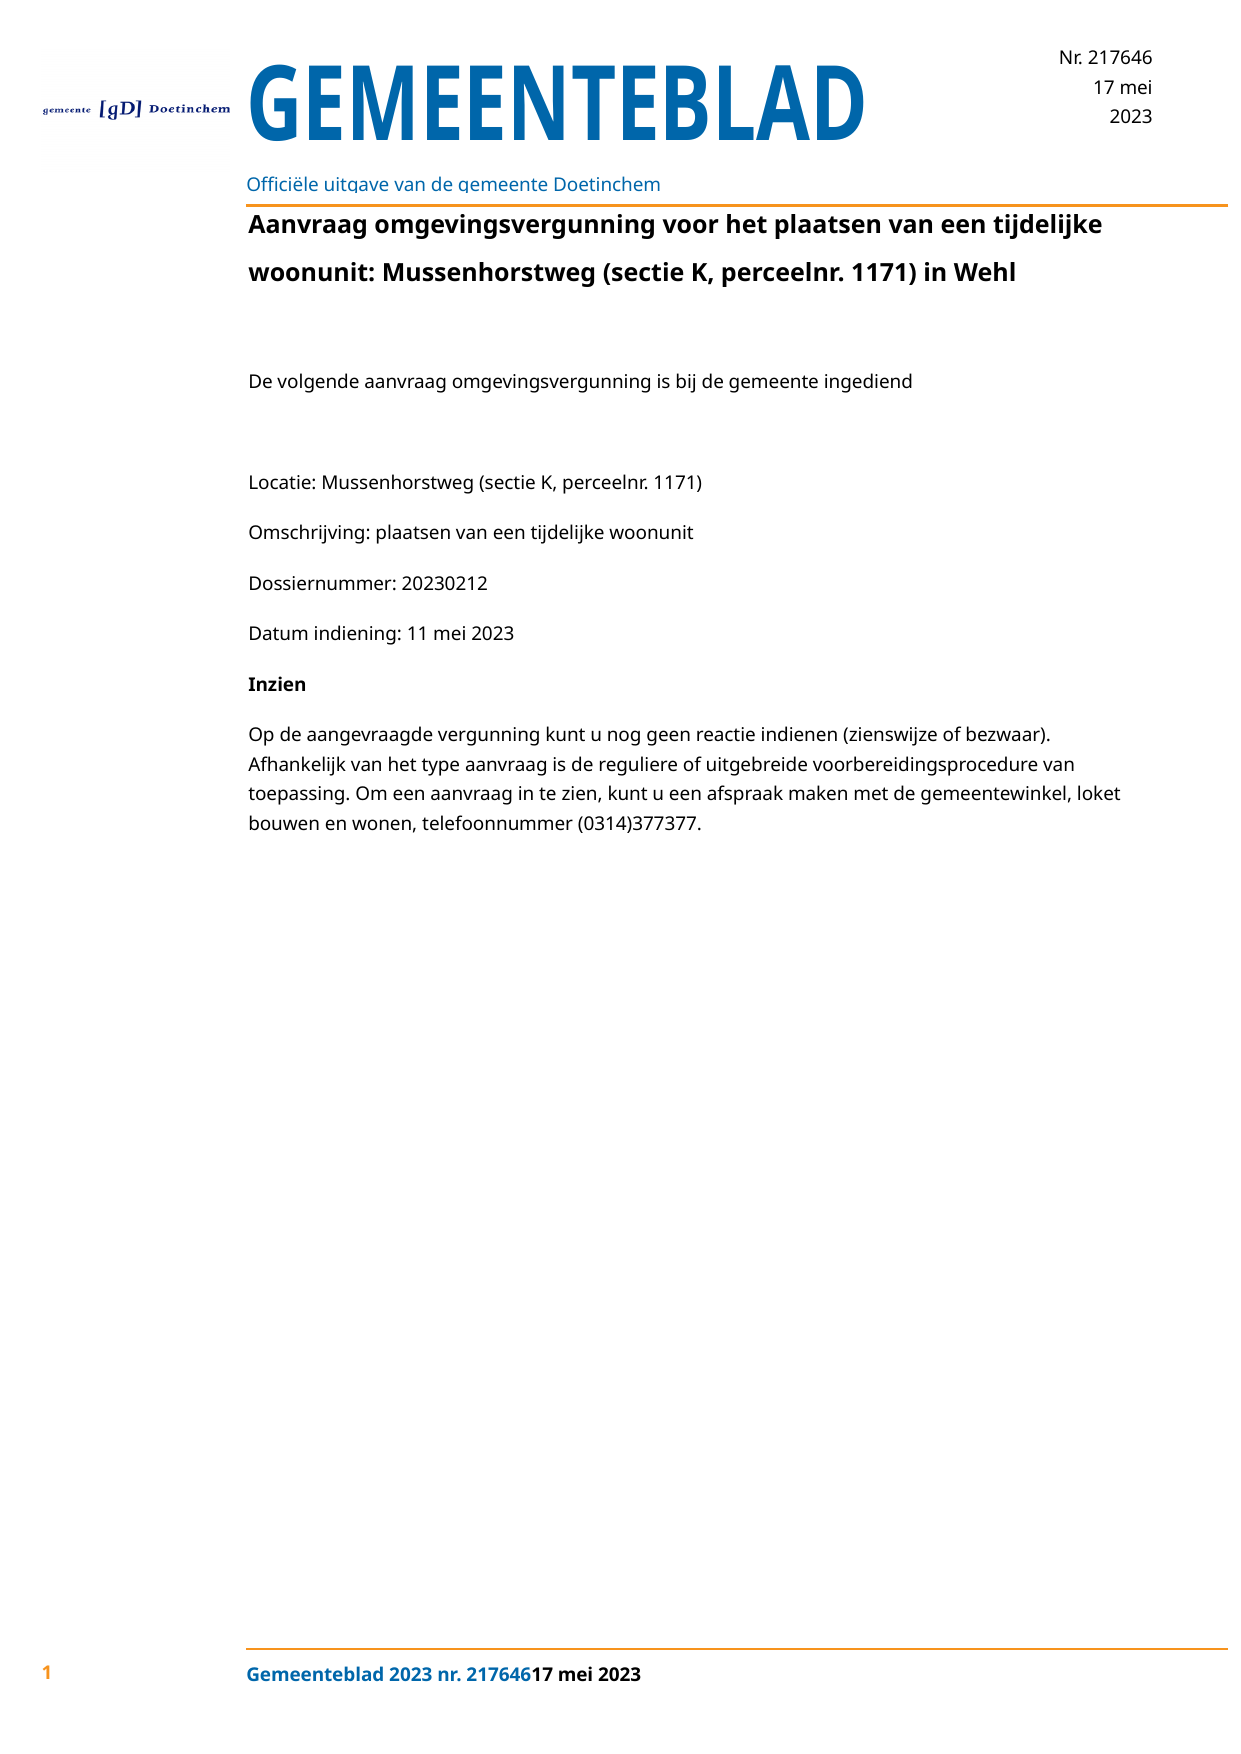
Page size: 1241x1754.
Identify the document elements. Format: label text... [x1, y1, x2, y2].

text Omschrijving: plaatsen van een tijdelijke woonunit [248, 519, 1152, 545]
text Inzien [248, 671, 1152, 697]
picture [41, 47, 231, 172]
text Aanvraag omgevingsvergunning voor het plaatsen van een tijdelijke woonunit: Mussenhorstweg (sectie K, perceelnr. 1171) in Wehl [248, 207, 1152, 288]
text De volgende aanvraag omgevingsvergunning is bij de gemeente ingediend [248, 368, 1152, 394]
text Dossiernummer: 20230212 [248, 570, 1152, 596]
text Op de aangevraagde vergunning kunt u nog geen reactie indienen (zienswijze of bezwaar). Afhankelijk van het type aanvraag is de reguliere of uitgebreide voorbereidingsprocedure van toepassing. Om een aanvraag in te zien, kunt u een afspraak maken met de gemeentewinkel, loket bouwen en wonen, telefoonnummer (0314)377377. [248, 721, 1152, 836]
text Locatie: Mussenhorstweg (sectie K, perceelnr. 1171) [248, 469, 1152, 495]
text Datum indiening: 11 mei 2023 [248, 620, 1152, 646]
